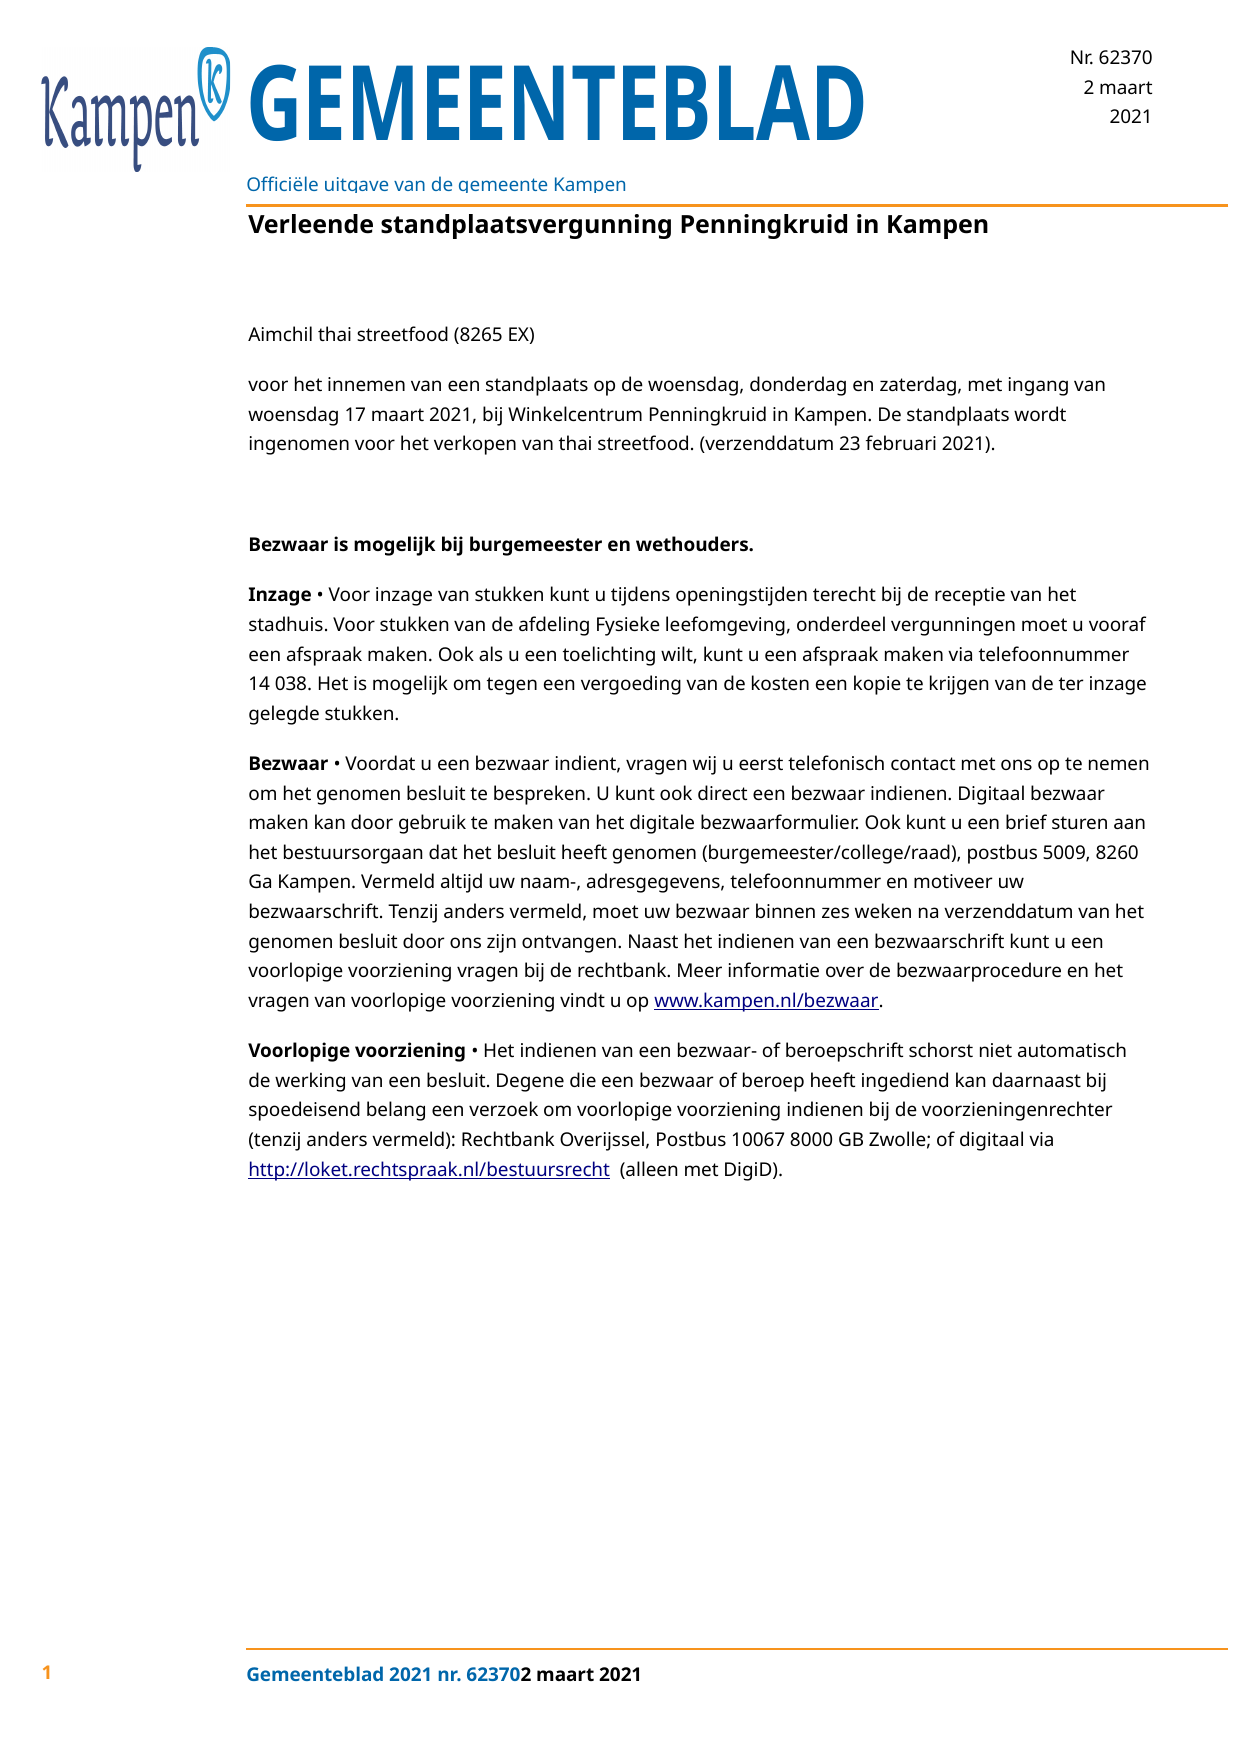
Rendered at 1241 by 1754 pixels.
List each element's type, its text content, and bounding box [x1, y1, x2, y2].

text Bezwaar is mogelijk bij burgemeester en wethouders. [248, 531, 1152, 557]
text Aimchil thai streetfood (8265 EX) [248, 321, 1152, 346]
text Verleende standplaatsvergunning Penningkruid in Kampen [248, 207, 1152, 241]
text voor het innemen van een standplaats op de woensdag, donderdag en zaterdag, met ingang van woensdag 17 maart 2021, bij Winkelcentrum Penningkruid in Kampen. De standplaats wordt ingenomen voor het verkopen van thai streetfood. (verzenddatum 23 februari 2021). [248, 371, 1152, 456]
text Bezwaar • Voordat u een bezwaar indient, vragen wij u eerst telefonisch contact met ons op te nemen om het genomen besluit te bespreken. U kunt ook direct een bezwaar indienen. Digitaal bezwaar maken kan door gebruik te maken van het digitale bezwaarformulier. Ook kunt u een brief sturen aan het bestuursorgaan dat het besluit heeft genomen (burgemeester/college/raad), postbus 5009, 8260 Ga Kampen. Vermeld altijd uw naam-, adresgegevens, telefoonnummer en motiveer uw bezwaarschrift. Tenzij anders vermeld, moet uw bezwaar binnen zes weken na verzenddatum van het genomen besluit door ons zijn ontvangen. Naast het indienen van een bezwaarschrift kunt u een voorlopige voorziening vragen bij de rechtbank. Meer informatie over de bezwaarprocedure en het vragen van voorlopige voorziening vindt u op www.kampen.nl/bezwaar. [248, 750, 1152, 1013]
text Inzage • Voor inzage van stukken kunt u tijdens openingstijden terecht bij de receptie van het stadhuis. Voor stukken van de afdeling Fysieke leefomgeving, onderdeel vergunningen moet u vooraf een afspraak maken. Ook als u een toelichting wilt, kunt u een afspraak maken via telefoonnummer 14 038. Het is mogelijk om tegen een vergoeding van de kosten een kopie te krijgen van de ter inzage gelegde stukken. [248, 582, 1152, 726]
picture [41, 47, 231, 172]
text Voorlopige voorziening • Het indienen van een bezwaar- of beroepschrift schorst niet automatisch de werking van een besluit. Degene die een bezwaar of beroep heeft ingediend kan daarnaast bij spoedeisend belang een verzoek om voorlopige voorziening indienen bij de voorzieningenrechter (tenzij anders vermeld): Rechtbank Overijssel, Postbus 10067 8000 GB Zwolle; of digitaal via http://loket.rechtspraak.nl/bestuursrecht (alleen met DigiD). [248, 1037, 1152, 1181]
